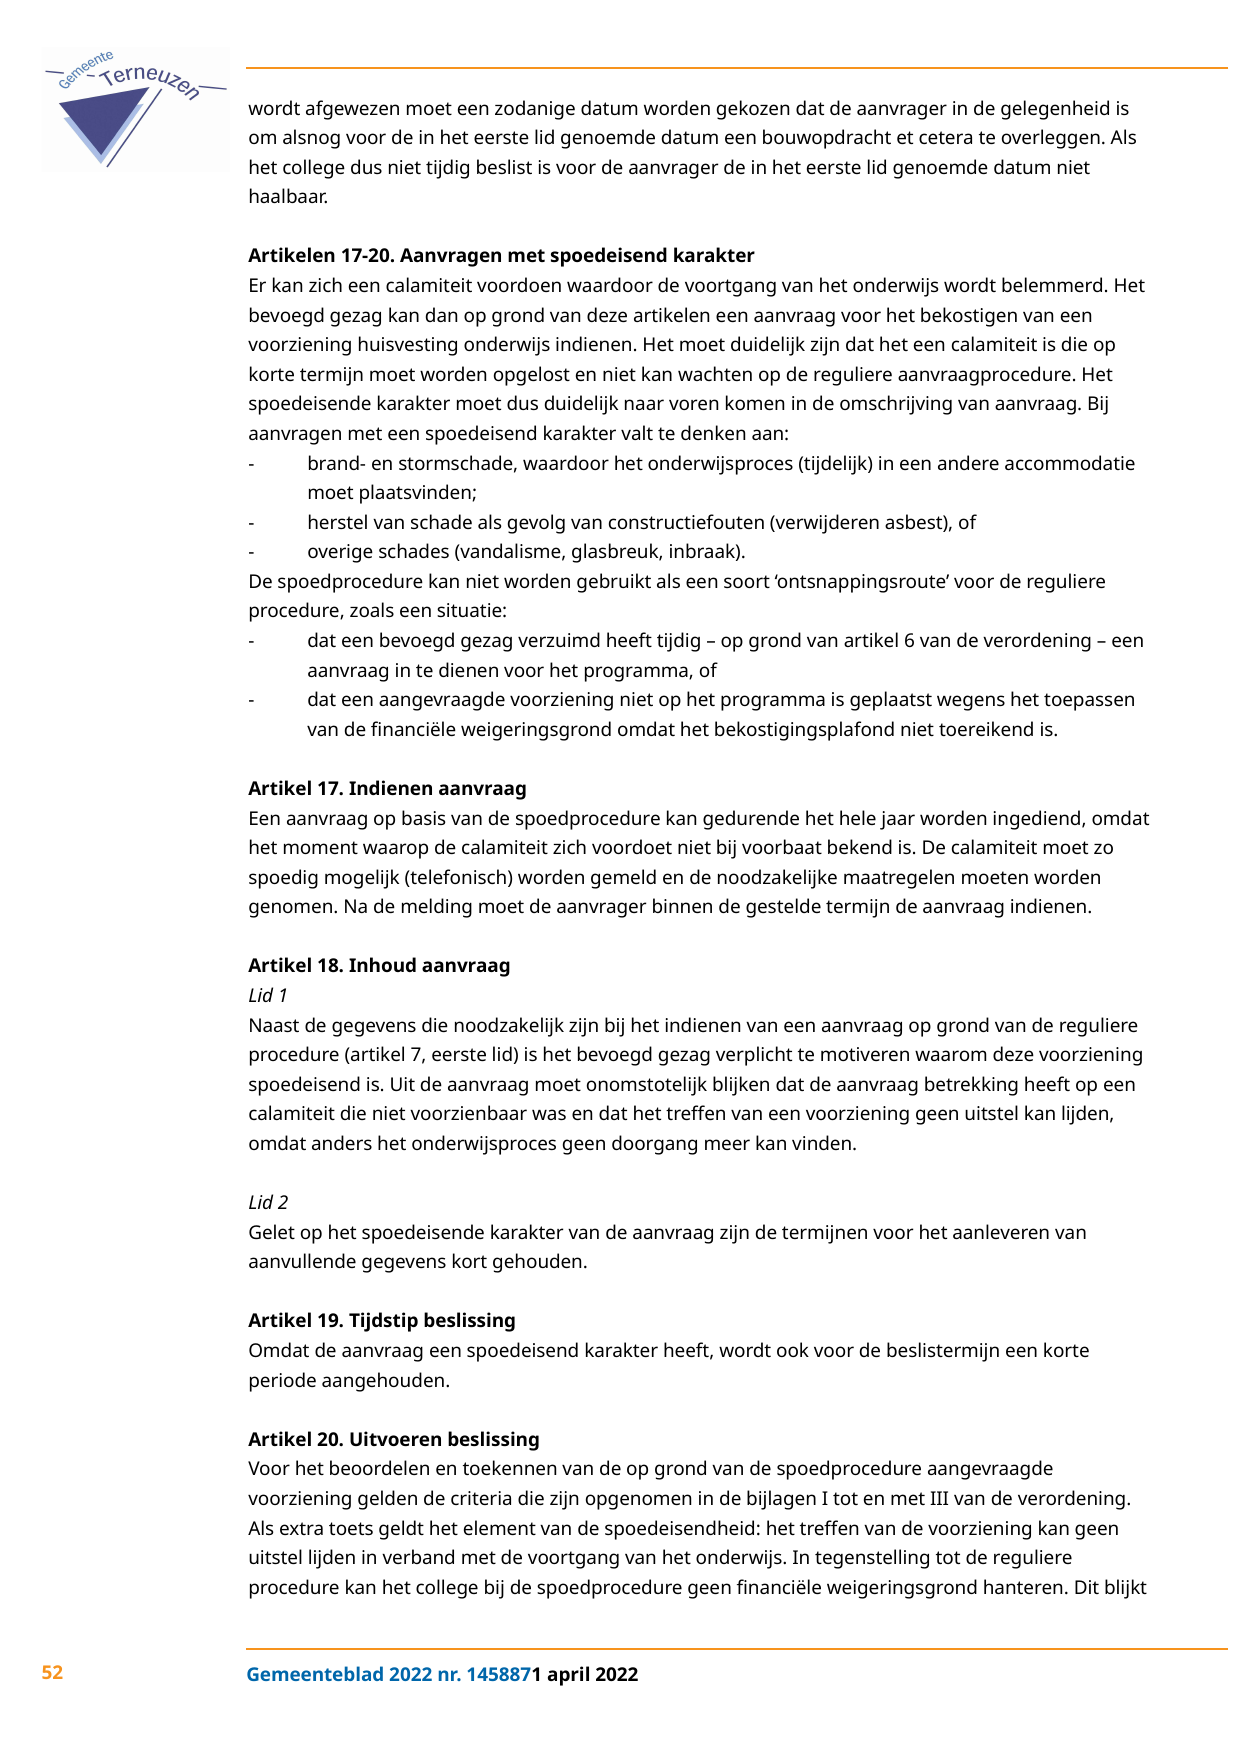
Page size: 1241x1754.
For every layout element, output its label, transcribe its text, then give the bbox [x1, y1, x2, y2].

text Artikel 20. Uitvoeren beslissing [248, 1426, 1152, 1452]
text Omdat de aanvraag een spoedeisend karakter heeft, wordt ook voor de beslistermijn een korte periode aangehouden. [248, 1337, 1152, 1393]
text Een aanvraag op basis van de spoedprocedure kan gedurende het hele jaar worden ingediend, omdat het moment waarop de calamiteit zich voordoet niet bij voorbaat bekend is. De calamiteit moet zo spoedig mogelijk (telefonisch) worden gemeld en de noodzakelijke maatregelen moeten worden genomen. Na de melding moet de aanvrager binnen de gestelde termijn de aanvraag indienen. [248, 805, 1152, 919]
list dat een aangevraagde voorziening niet op het programma is geplaatst wegens het toepassen van de financiële weigeringsgrond omdat het bekostigingsplafond niet toereikend is. [248, 686, 1152, 742]
list herstel van schade als gevolg van constructiefouten (verwijderen asbest), of [248, 509, 1152, 535]
text Artikel 17. Indienen aanvraag [248, 775, 1152, 801]
text Naast de gegevens die noodzakelijk zijn bij het indienen van een aanvraag op grond van de reguliere procedure (artikel 7, eerste lid) is het bevoegd gezag verplicht te motiveren waarom deze voorziening spoedeisend is. Uit de aanvraag moet onomstotelijk blijken dat de aanvraag betrekking heeft op een calamiteit die niet voorzienbaar was en dat het treffen van een voorziening geen uitstel kan lijden, omdat anders het onderwijsproces geen doorgang meer kan vinden. [248, 1012, 1152, 1156]
text Lid 2 [248, 1189, 1152, 1215]
picture [41, 47, 231, 172]
text Gelet op het spoedeisende karakter van de aanvraag zijn de termijnen voor het aanleveren van aanvullende gegevens kort gehouden. [248, 1219, 1152, 1274]
text Lid 1 [248, 982, 1152, 1008]
text wordt afgewezen moet een zodanige datum worden gekozen dat de aanvrager in de gelegenheid is om alsnog voor de in het eerste lid genoemde datum een bouwopdracht et cetera te overleggen. Als het college dus niet tijdig beslist is voor de aanvrager de in het eerste lid genoemde datum niet haalbaar. [248, 95, 1152, 209]
list brand- en stormschade, waardoor het onderwijsproces (tijdelijk) in een andere accommodatie moet plaatsvinden; [248, 450, 1152, 505]
text Voor het beoordelen en toekennen van de op grond van de spoedprocedure aangevraagde voorziening gelden de criteria die zijn opgenomen in de bijlagen I tot en met III van de verordening. Als extra toets geldt het element van de spoedeisendheid: het treffen van de voorziening kan geen uitstel lijden in verband met de voortgang van het onderwijs. In tegenstelling tot de reguliere procedure kan het college bij de spoedprocedure geen financiële weigeringsgrond hanteren. Dit blijkt [248, 1456, 1152, 1600]
text De spoedprocedure kan niet worden gebruikt als een soort ‘ontsnappingsroute’ voor de reguliere procedure, zoals een situatie: [248, 568, 1152, 623]
list overige schades (vandalisme, glasbreuk, inbraak). [248, 538, 1152, 564]
text Artikel 18. Inhoud aanvraag [248, 953, 1152, 978]
list dat een bevoegd gezag verzuimd heeft tijdig – op grond van artikel 6 van de verordening – een aanvraag in te dienen voor het programma, of [248, 627, 1152, 683]
text Artikel 19. Tijdstip beslissing [248, 1308, 1152, 1333]
text Artikelen 17-20. Aanvragen met spoedeisend karakter [248, 243, 1152, 268]
text Er kan zich een calamiteit voordoen waardoor de voortgang van het onderwijs wordt belemmerd. Het bevoegd gezag kan dan op grond van deze artikelen een aanvraag voor het bekostigen van een voorziening huisvesting onderwijs indienen. Het moet duidelijk zijn dat het een calamiteit is die op korte termijn moet worden opgelost en niet kan wachten op de reguliere aanvraagprocedure. Het spoedeisende karakter moet dus duidelijk naar voren komen in de omschrijving van aanvraag. Bij aanvragen met een spoedeisend karakter valt te denken aan: [248, 272, 1152, 446]
